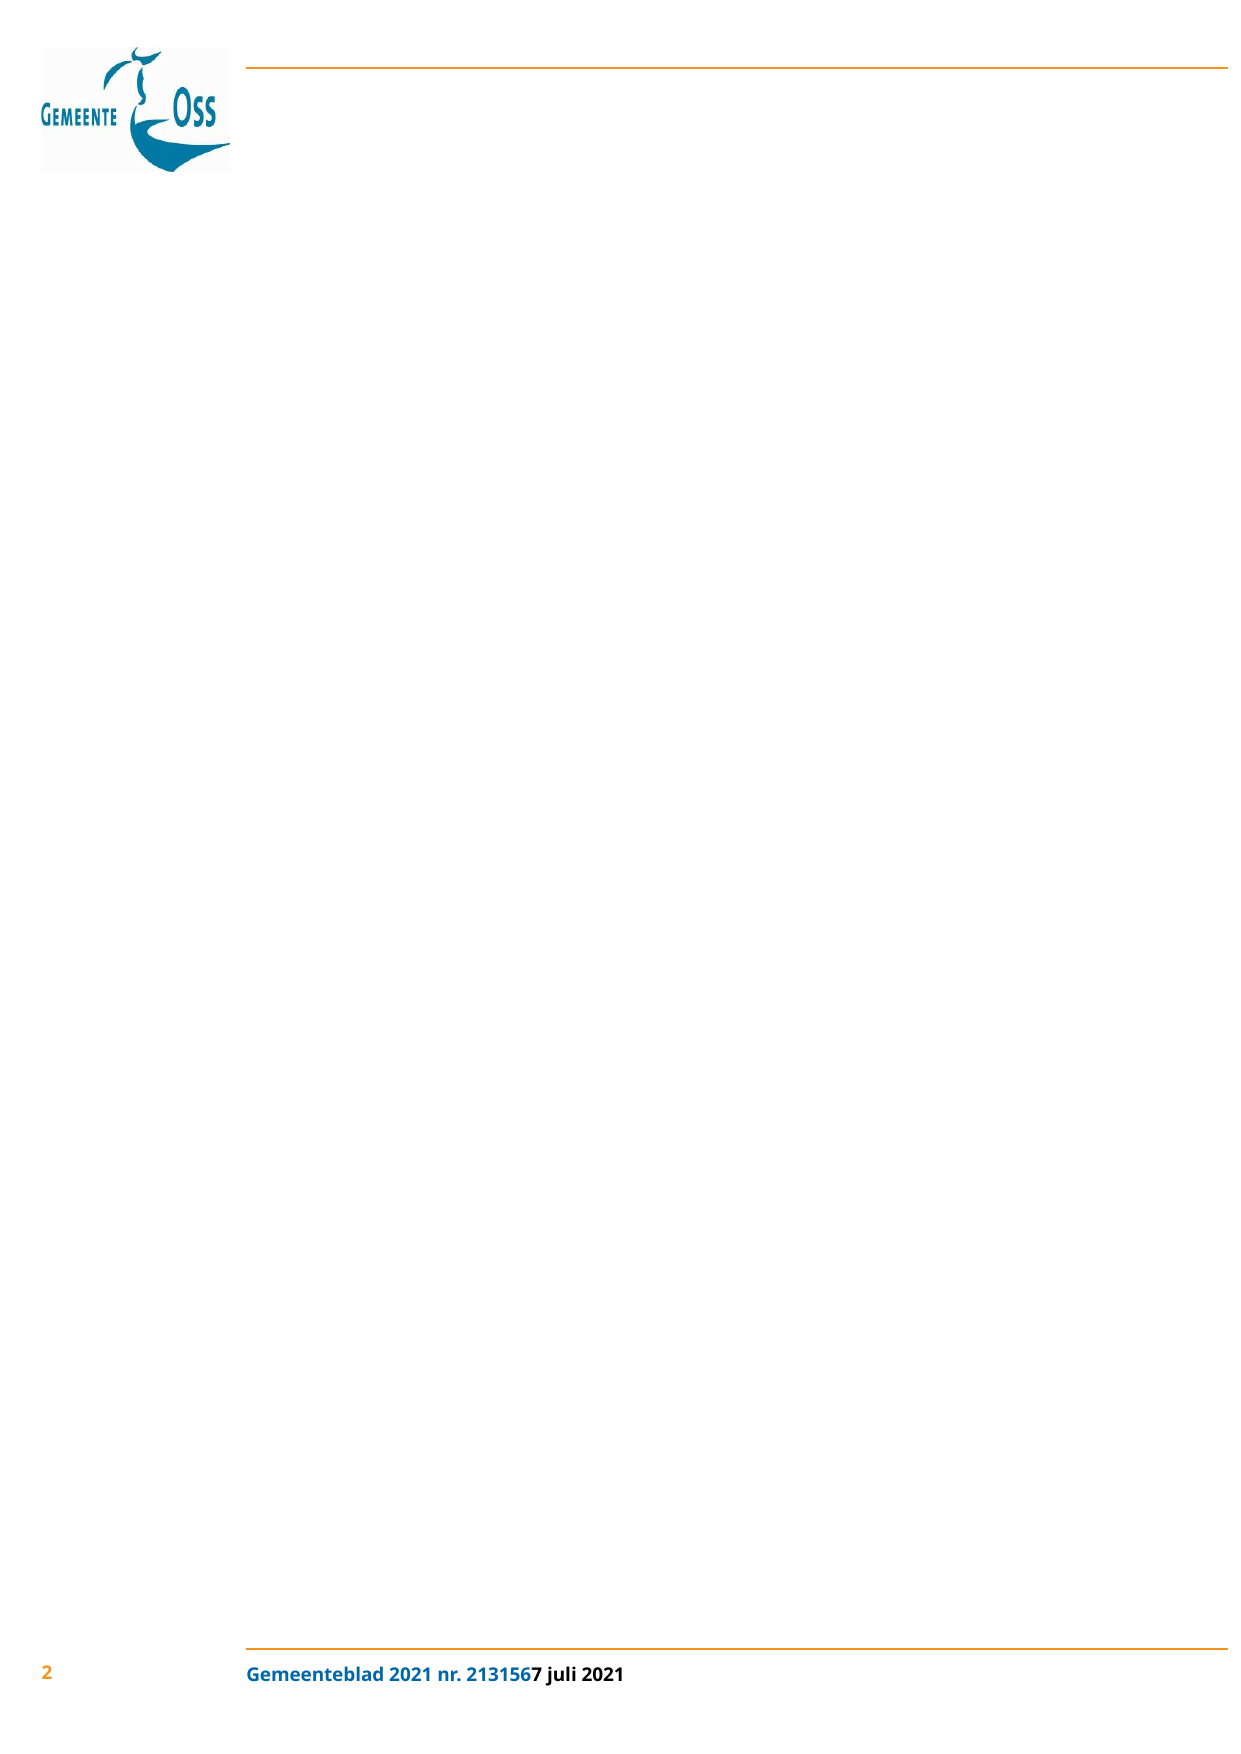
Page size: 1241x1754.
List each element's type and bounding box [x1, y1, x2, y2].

picture [41, 47, 231, 172]
